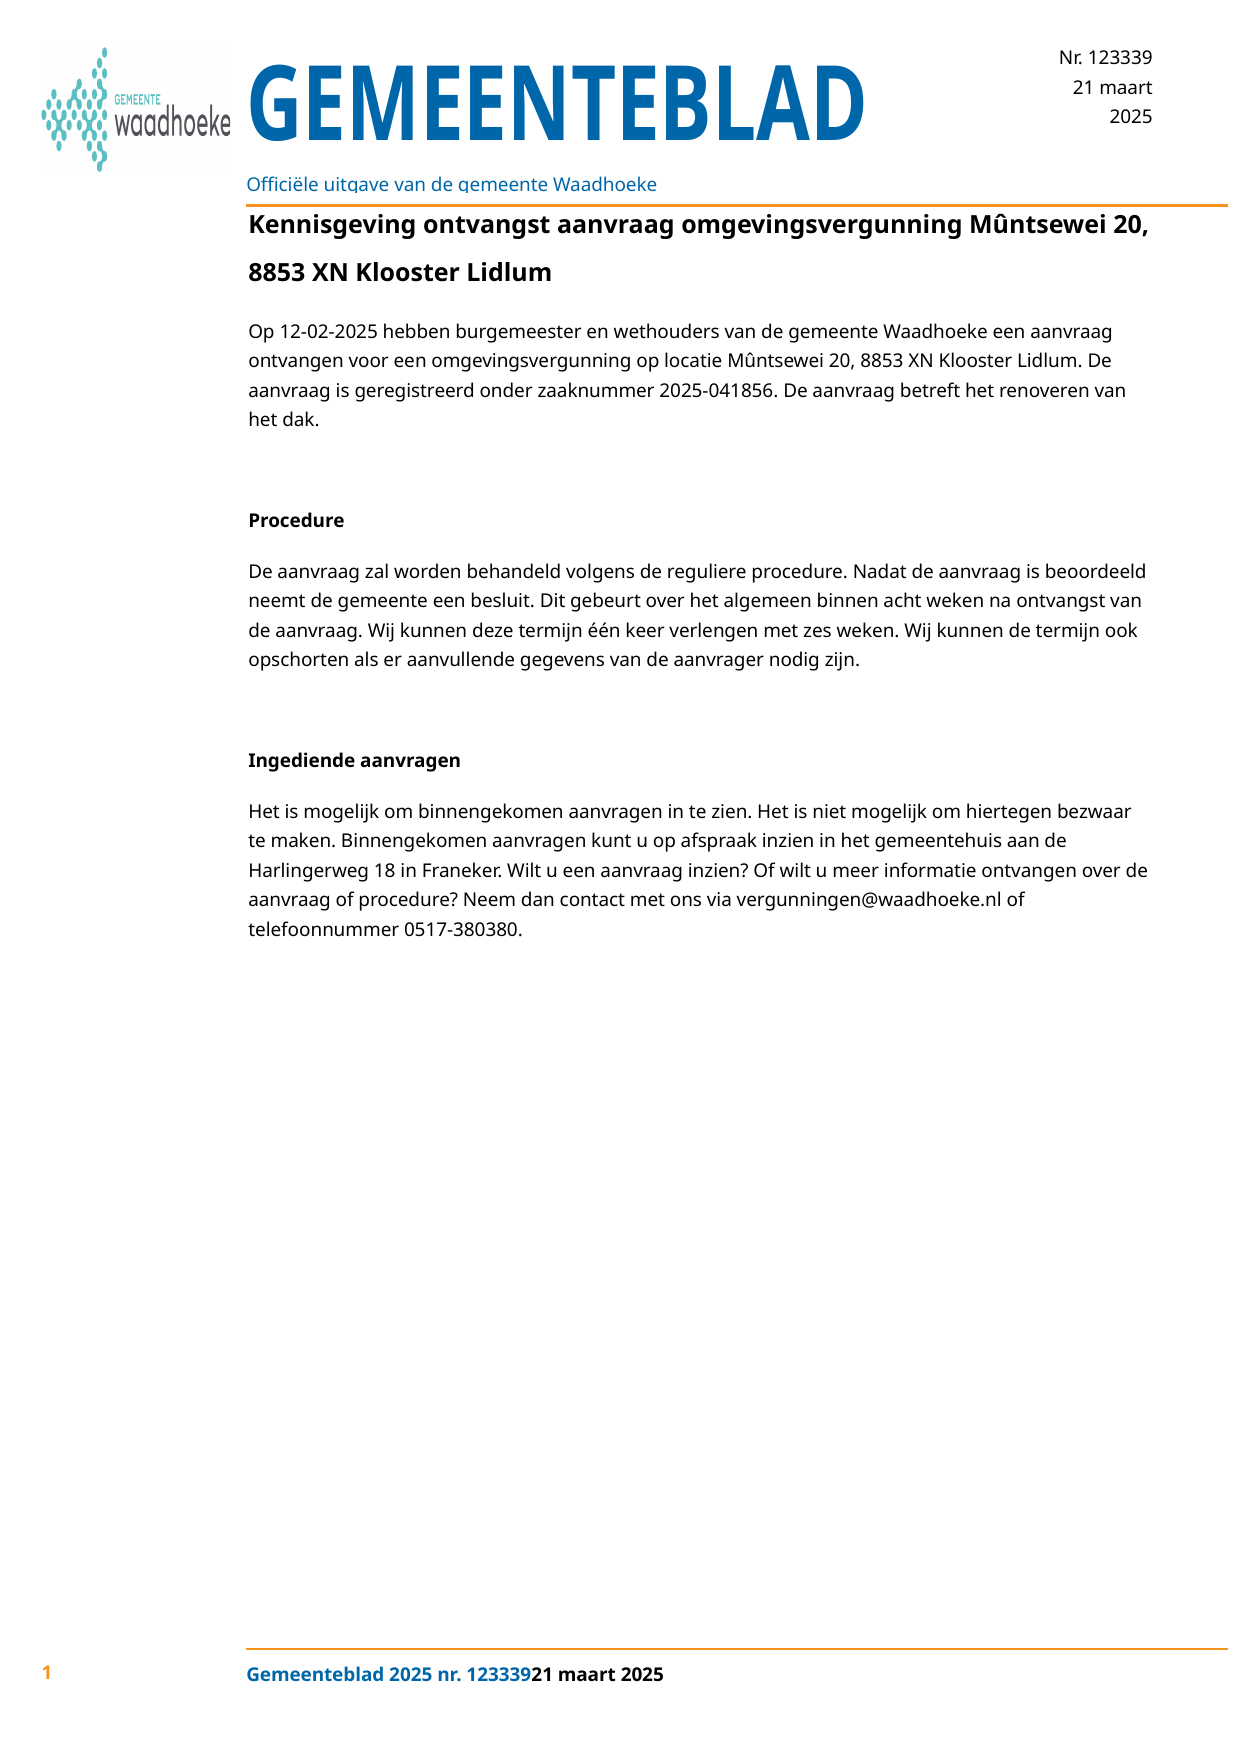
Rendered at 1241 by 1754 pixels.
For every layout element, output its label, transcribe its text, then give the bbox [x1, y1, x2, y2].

text Op 12-02-2025 hebben burgemeester en wethouders van de gemeente Waadhoeke een aanvraag ontvangen voor een omgevingsvergunning op locatie Mûntsewei 20, 8853 XN Klooster Lidlum. De aanvraag is geregistreerd onder zaaknummer 2025-041856. De aanvraag betreft het renoveren van het dak. [248, 318, 1152, 432]
text Het is mogelijk om binnengekomen aanvragen in te zien. Het is niet mogelijk om hiertegen bezwaar te maken. Binnengekomen aanvragen kunt u op afspraak inzien in het gemeentehuis aan de Harlingerweg 18 in Franeker. Wilt u een aanvraag inzien? Of wilt u meer informatie ontvangen over de aanvraag of procedure? Neem dan contact met ons via vergunningen@waadhoeke.nl of telefoonnummer 0517-380380. [248, 798, 1152, 942]
text Procedure [248, 507, 1152, 533]
text Kennisgeving ontvangst aanvraag omgevingsvergunning Mûntsewei 20, 8853 XN Klooster Lidlum [248, 207, 1152, 288]
text Ingediende aanvragen [248, 747, 1152, 773]
picture [41, 47, 231, 172]
text De aanvraag zal worden behandeld volgens de reguliere procedure. Nadat de aanvraag is beoordeeld neemt de gemeente een besluit. Dit gebeurt over het algemeen binnen acht weken na ontvangst van de aanvraag. Wij kunnen deze termijn één keer verlengen met zes weken. Wij kunnen de termijn ook opschorten als er aanvullende gegevens van de aanvrager nodig zijn. [248, 558, 1152, 672]
